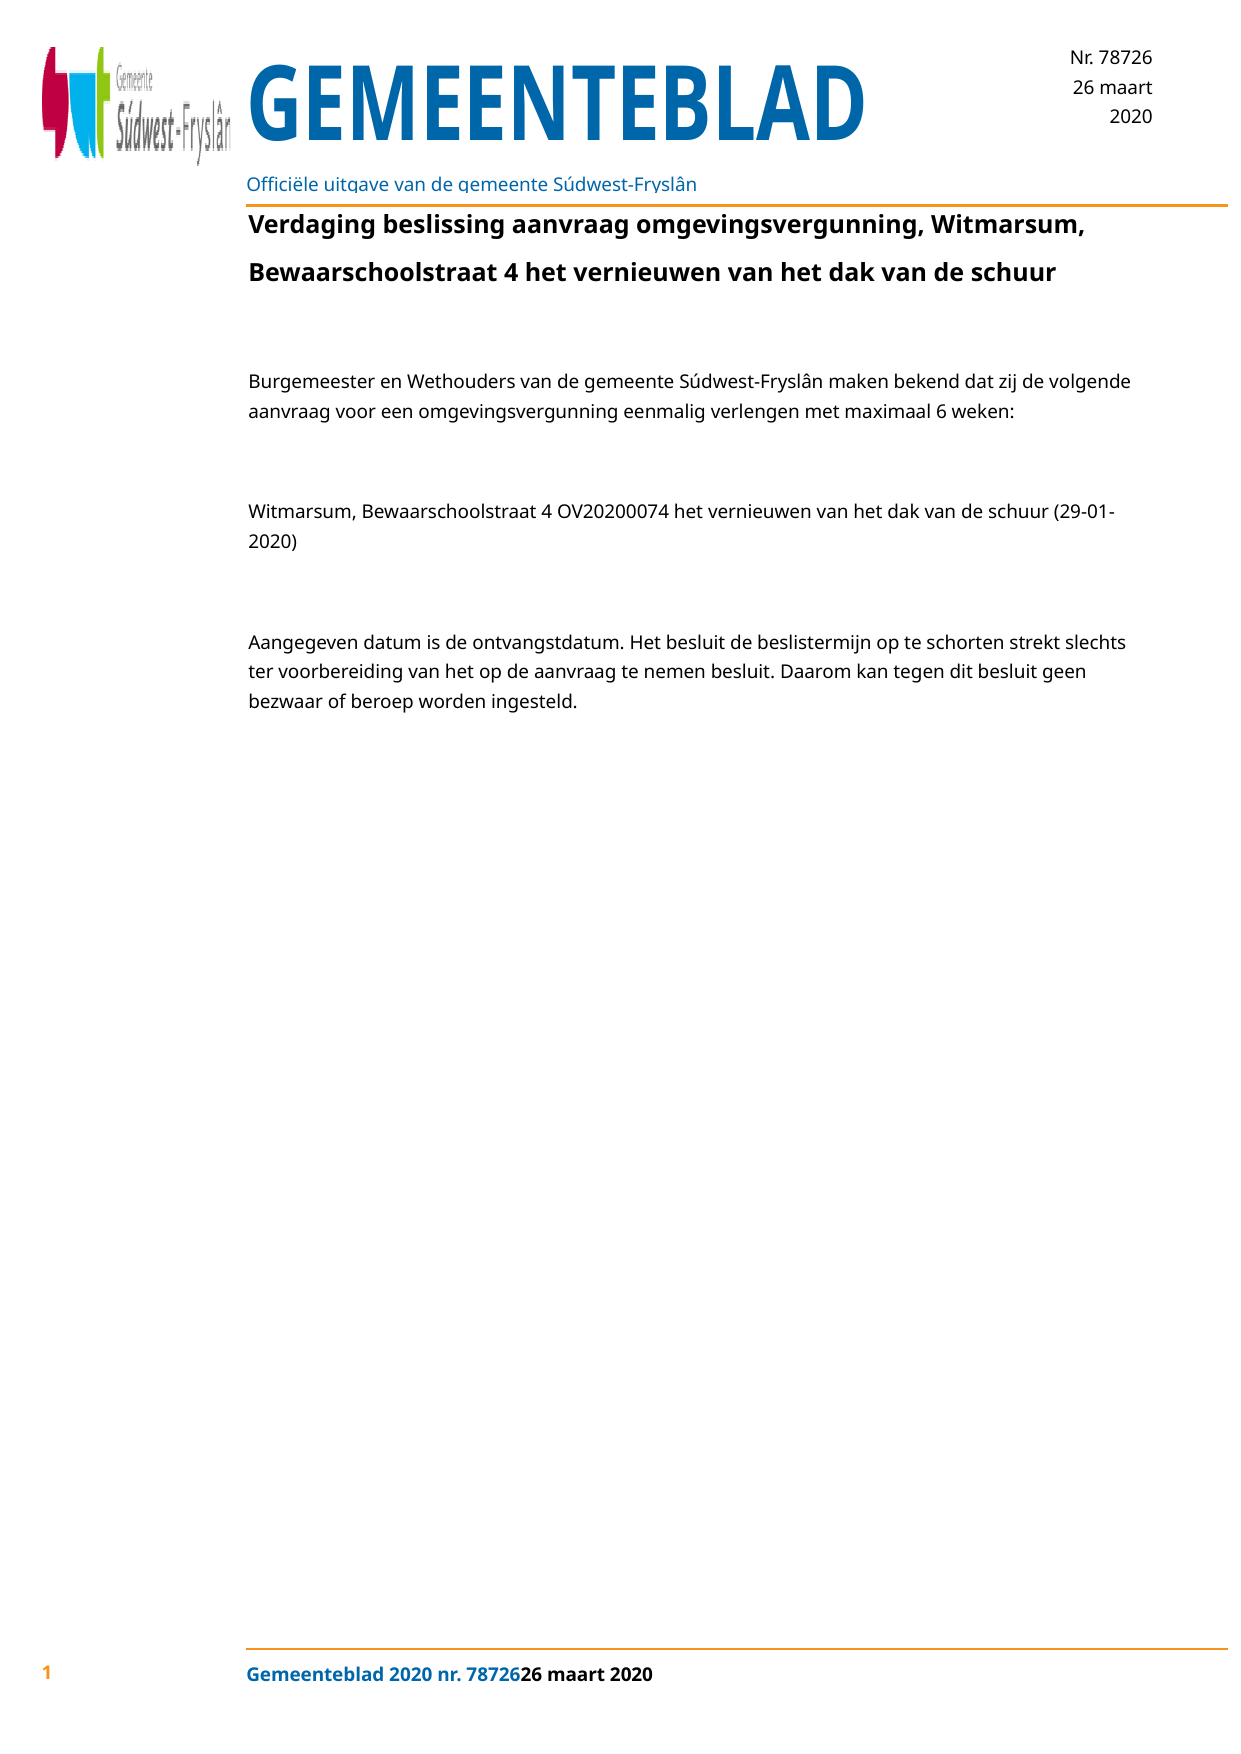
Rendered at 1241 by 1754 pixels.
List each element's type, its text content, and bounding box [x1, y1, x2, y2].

text Burgemeester en Wethouders van de gemeente Súdwest-Fryslân maken bekend dat zij de volgende aanvraag voor een omgevingsvergunning eenmalig verlengen met maximaal 6 weken: [248, 368, 1152, 424]
picture [41, 47, 231, 172]
text Witmarsum, Bewaarschoolstraat 4 OV20200074 het vernieuwen van het dak van de schuur (29-01-2020) [248, 499, 1152, 554]
text Verdaging beslissing aanvraag omgevingsvergunning, Witmarsum, Bewaarschoolstraat 4 het vernieuwen van het dak van de schuur [248, 207, 1152, 288]
text Aangegeven datum is de ontvangstdatum. Het besluit de beslistermijn op te schorten strekt slechts ter voorbereiding van het op de aanvraag te nemen besluit. Daarom kan tegen dit besluit geen bezwaar of beroep worden ingesteld. [248, 629, 1152, 714]
